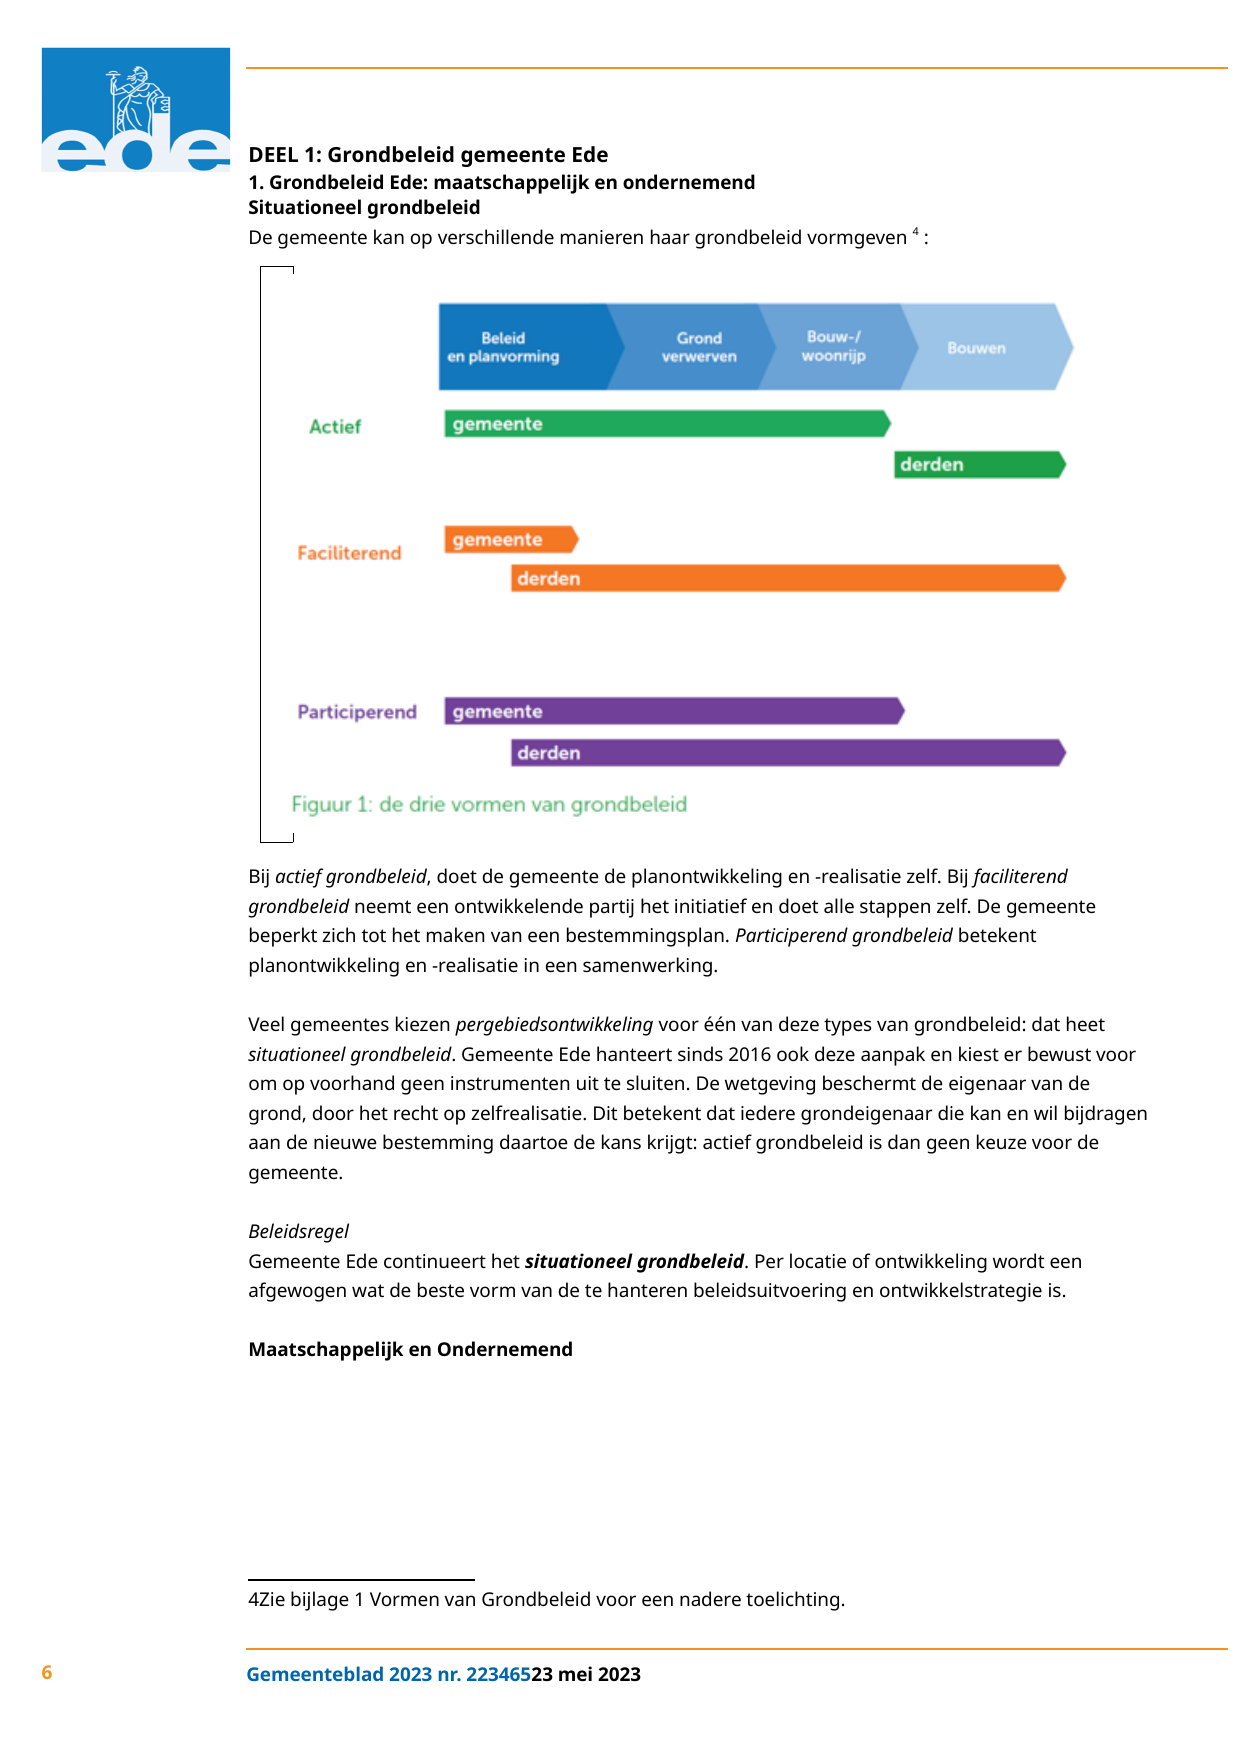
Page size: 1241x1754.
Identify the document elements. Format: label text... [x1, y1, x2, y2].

text Beleidsregel [248, 1218, 1152, 1244]
text De gemeente kan op verschillende manieren haar grondbeleid vormgeven : [248, 224, 1152, 250]
picture [41, 47, 231, 172]
text DEEL 1: Grondbeleid gemeente Ede [248, 140, 1152, 169]
text 1. Grondbeleid Ede: maatschappelijk en ondernemend [248, 169, 1152, 194]
text Bij actief grondbeleid, doet de gemeente de planontwikkeling en -realisatie zelf. Bij faciliterend grondbeleid neemt een ontwikkelende partij het initiatief en doet alle stappen zelf. De gemeente beperkt zich tot het maken van een bestemmingsplan. Participerend grondbeleid betekent planontwikkeling en -realisatie in een samenwerking. [248, 863, 1152, 978]
text Zie bijlage 1 Vormen van Grondbeleid voor een nadere toelichting. [248, 1586, 1152, 1612]
table_header Gemeente Ede continueert het situationeel grondbeleid. Per locatie of ontwikkeling wordt een afgewogen wat de beste vorm van de te hanteren beleidsuitvoering en ontwikkelstrategie is. [248, 1248, 1152, 1303]
text Veel gemeentes kiezen pergebiedsontwikkeling voor één van deze types van grondbeleid: dat heet situationeel grondbeleid. Gemeente Ede hanteert sinds 2016 ook deze aanpak en kiest er bewust voor om op voorhand geen instrumenten uit te sluiten. De wetgeving beschermt de eigenaar van de grond, door het recht op zelfrealisatie. Dit betekent dat iedere grondeigenaar die kan en wil bijdragen aan de nieuwe bestemming daartoe de kans krijgt: actief grondbeleid is dan geen keuze voor de gemeente. [248, 1011, 1152, 1185]
picture [268, 274, 1173, 833]
text Maatschappelijk en Ondernemend [248, 1336, 1152, 1362]
text Situationeel grondbeleid [248, 194, 1152, 220]
